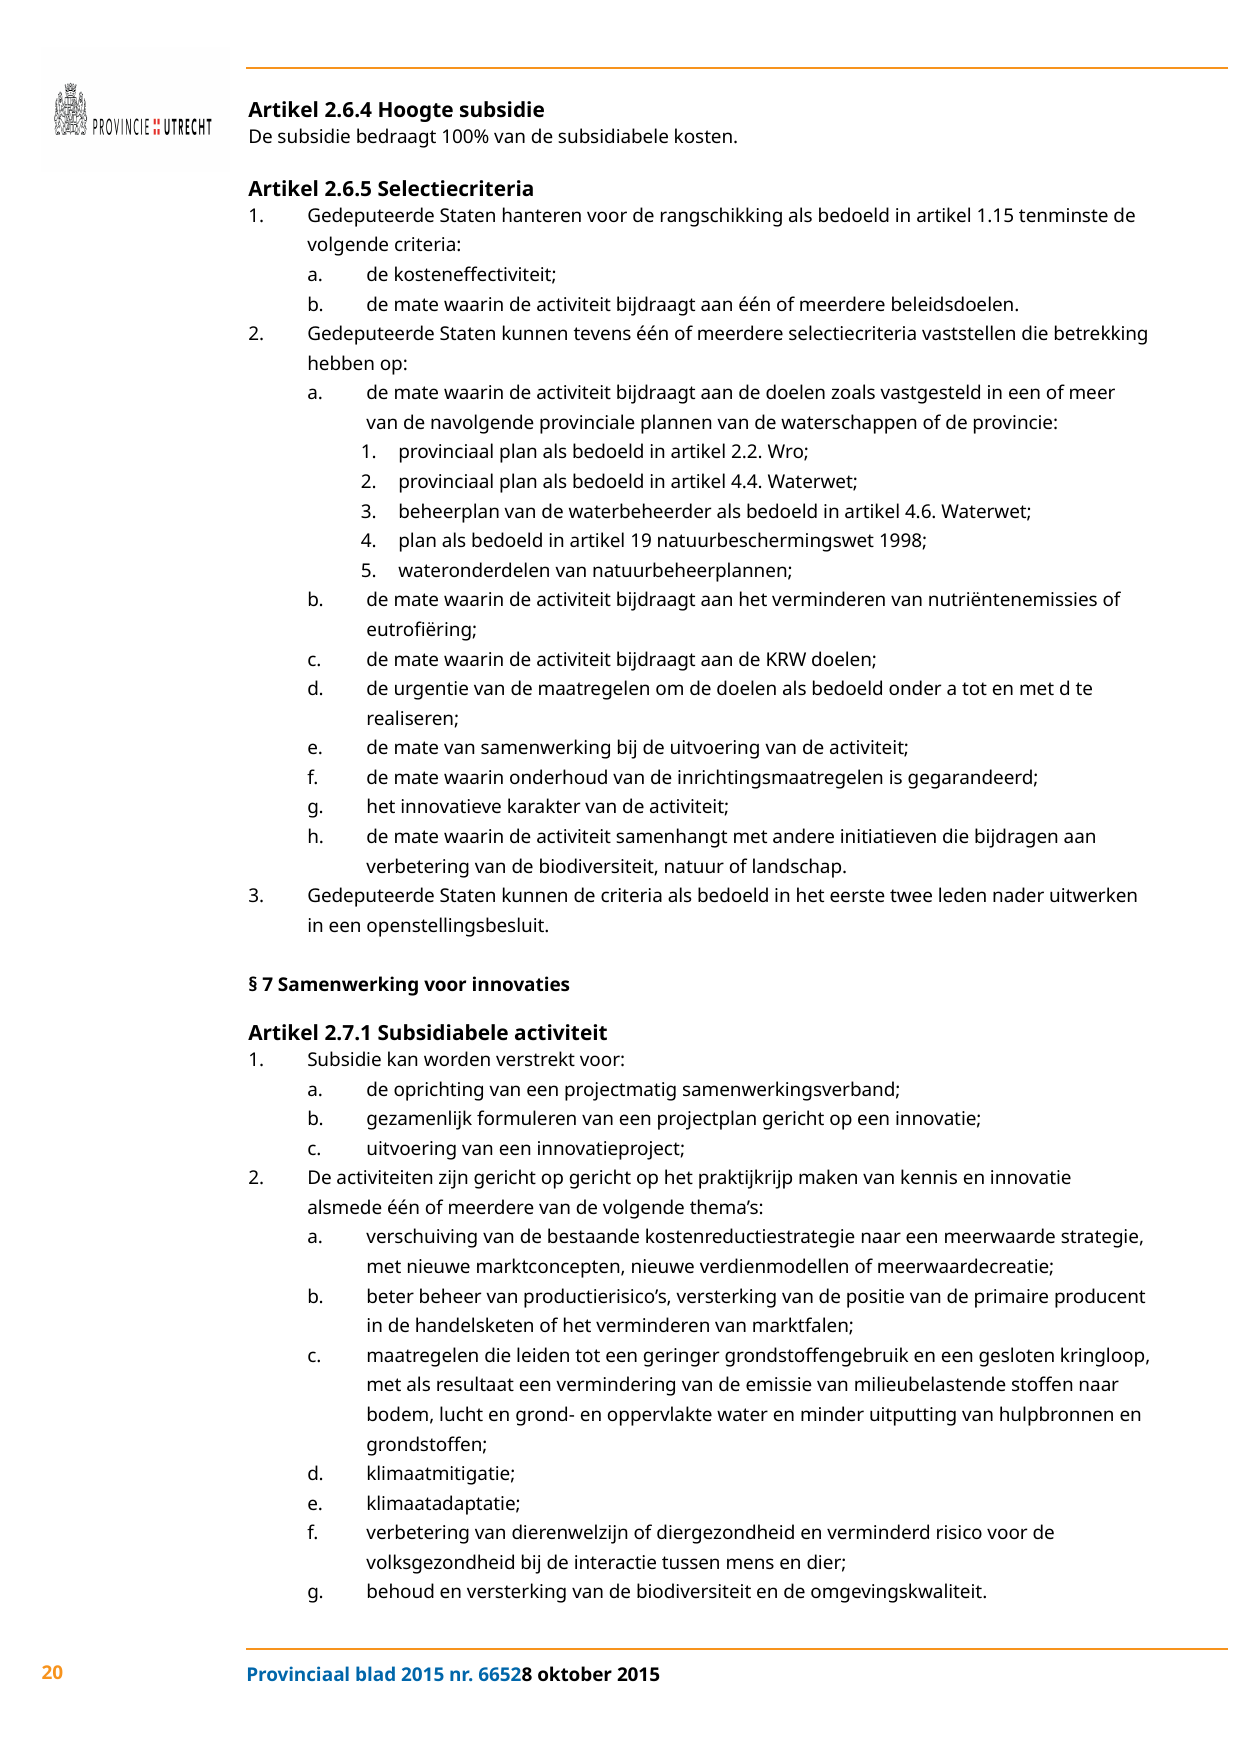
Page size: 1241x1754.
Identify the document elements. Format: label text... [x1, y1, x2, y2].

list klimaatadaptatie; [307, 1490, 1152, 1516]
list behoud en versterking van de biodiversiteit en de omgevingskwaliteit. [307, 1579, 1152, 1604]
list Gedeputeerde Staten kunnen tevens één of meerdere selectiecriteria vaststellen die betrekking hebben op: [248, 320, 1152, 376]
list Subsidie kan worden verstrekt voor: [248, 1046, 1152, 1072]
list de mate van samenwerking bij de uitvoering van de activiteit; [307, 734, 1152, 760]
text § 7 Samenwerking voor innovaties [248, 971, 1152, 997]
list de mate waarin de activiteit bijdraagt aan de doelen zoals vastgesteld in een of meer van de navolgende provinciale plannen van de waterschappen of de provincie: [307, 379, 1152, 435]
list de oprichting van een projectmatig samenwerkingsverband; [307, 1076, 1152, 1102]
list de urgentie van de maatregelen om de doelen als bedoeld onder a tot en met d te realiseren; [307, 675, 1152, 731]
list plan als bedoeld in artikel 19 natuurbeschermingswet 1998; [361, 527, 1152, 553]
list de mate waarin de activiteit bijdraagt aan het verminderen van nutriëntenemissies of eutrofiëring; [307, 587, 1152, 642]
list de mate waarin de activiteit samenhangt met andere initiatieven die bijdragen aan verbetering van de biodiversiteit, natuur of landschap. [307, 823, 1152, 879]
list Gedeputeerde Staten hanteren voor de rangschikking als bedoeld in artikel 1.15 tenminste de volgende criteria: [248, 202, 1152, 257]
list Gedeputeerde Staten kunnen de criteria als bedoeld in het eerste twee leden nader uitwerken in een openstellingsbesluit. [248, 882, 1152, 938]
list uitvoering van een innovatieproject; [307, 1135, 1152, 1161]
list het innovatieve karakter van de activiteit; [307, 794, 1152, 819]
list de mate waarin onderhoud van de inrichtingsmaatregelen is gegarandeerd; [307, 764, 1152, 790]
list verschuiving van de bestaande kostenreductiestrategie naar een meerwaarde strategie, met nieuwe marktconcepten, nieuwe verdienmodellen of meerwaardecreatie; [307, 1224, 1152, 1279]
list de mate waarin de activiteit bijdraagt aan één of meerdere beleidsdoelen. [307, 291, 1152, 317]
text Artikel 2.6.5 Selectiecriteria [248, 174, 1152, 202]
list beheerplan van de waterbeheerder als bedoeld in artikel 4.6. Waterwet; [361, 498, 1152, 524]
text Artikel 2.6.4 Hoogte subsidie [248, 95, 1152, 123]
list beter beheer van productierisico’s, versterking van de positie van de primaire producent in de handelsketen of het verminderen van marktfalen; [307, 1283, 1152, 1338]
text De subsidie bedraagt 100% van de subsidiabele kosten. [248, 123, 1152, 149]
list De activiteiten zijn gericht op gericht op het praktijkrijp maken van kennis en innovatie alsmede één of meerdere van de volgende thema’s: [248, 1164, 1152, 1220]
list verbetering van dierenwelzijn of diergezondheid en verminderd risico voor de volksgezondheid bij de interactie tussen mens en dier; [307, 1519, 1152, 1575]
list gezamenlijk formuleren van een projectplan gericht op een innovatie; [307, 1105, 1152, 1131]
list wateronderdelen van natuurbeheerplannen; [361, 557, 1152, 583]
text Artikel 2.7.1 Subsidiabele activiteit [248, 1018, 1152, 1046]
list provinciaal plan als bedoeld in artikel 4.4. Waterwet; [361, 468, 1152, 494]
list de mate waarin de activiteit bijdraagt aan de KRW doelen; [307, 646, 1152, 672]
list klimaatmitigatie; [307, 1460, 1152, 1486]
list de kosteneffectiviteit; [307, 261, 1152, 287]
picture [41, 47, 231, 172]
list maatregelen die leiden tot een geringer grondstoffengebruik en een gesloten kringloop, met als resultaat een vermindering van de emissie van milieubelastende stoffen naar bodem, lucht en grond- en oppervlakte water en minder uitputting van hulpbronnen en grondstoffen; [307, 1342, 1152, 1457]
list provinciaal plan als bedoeld in artikel 2.2. Wro; [361, 439, 1152, 464]
